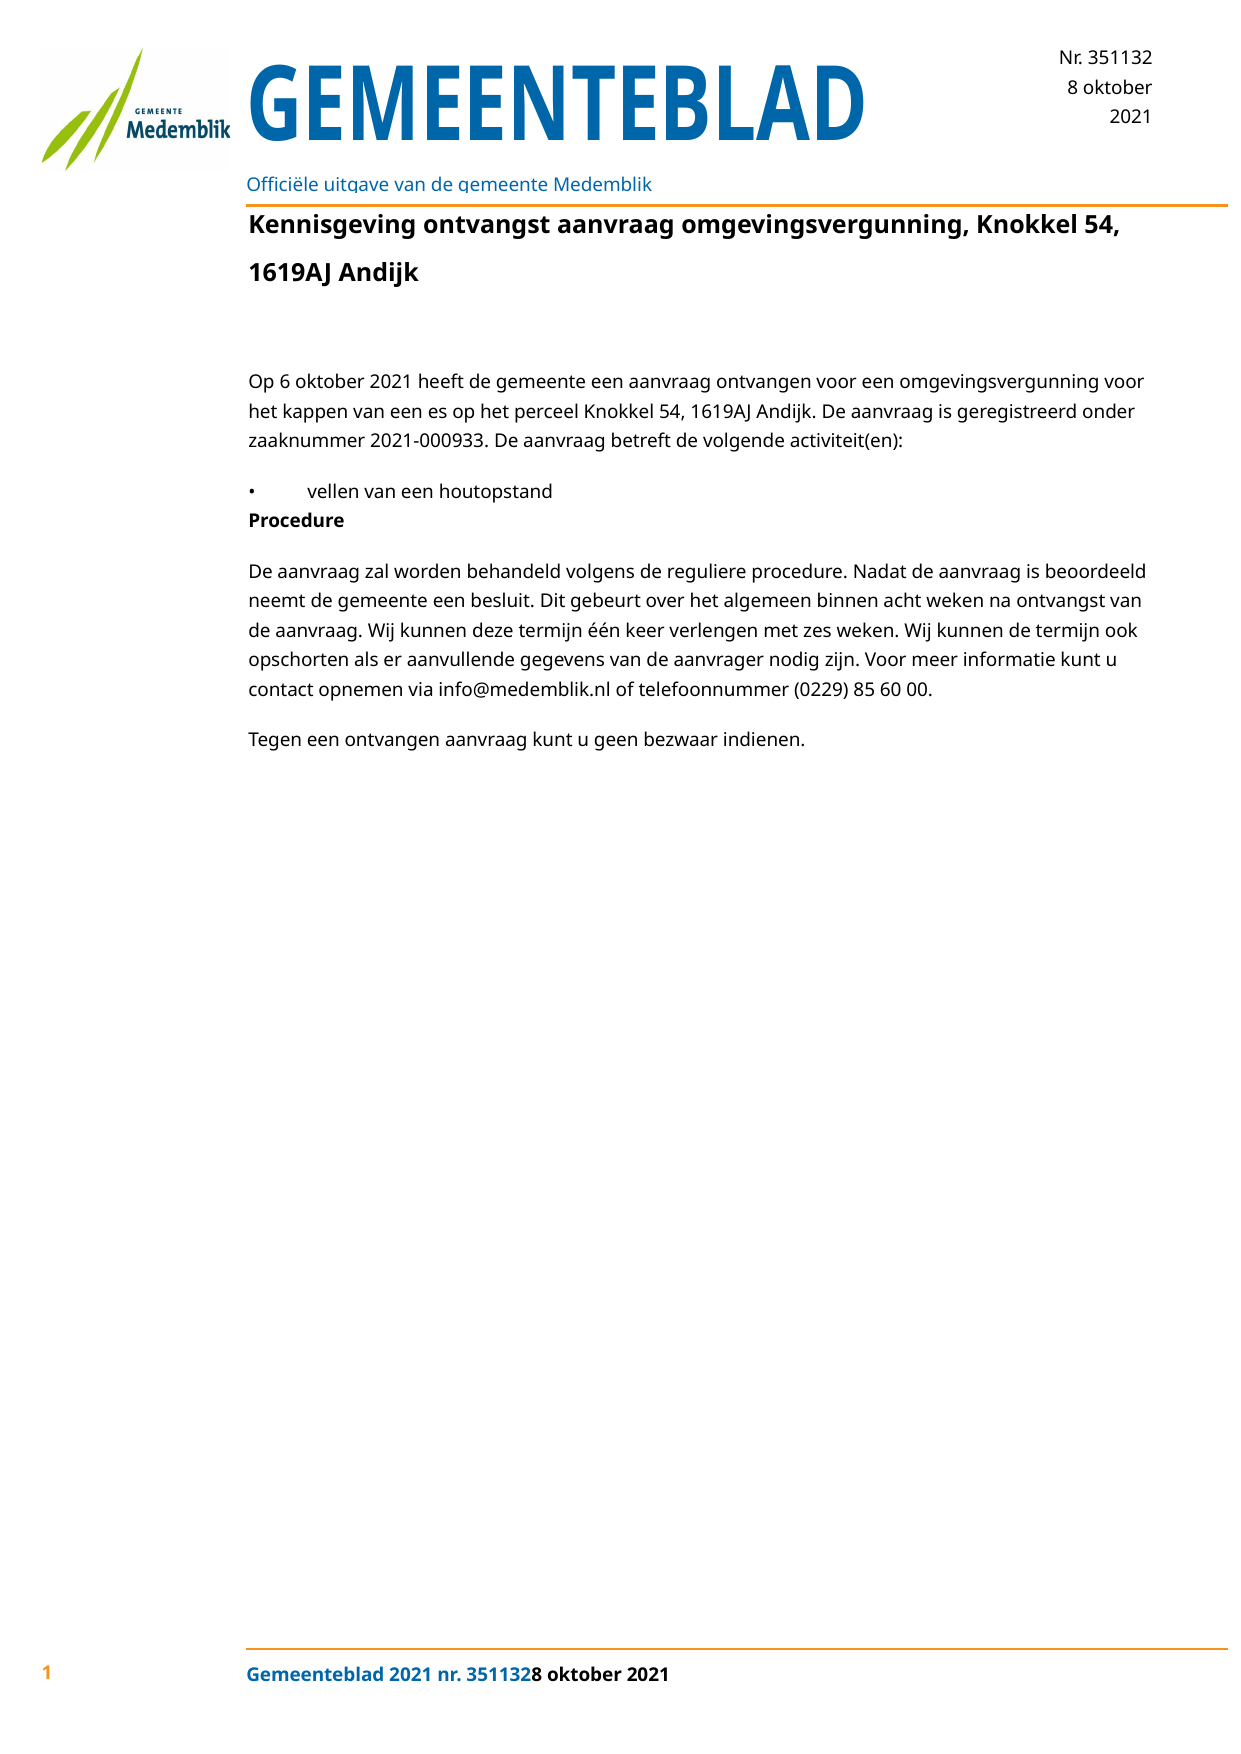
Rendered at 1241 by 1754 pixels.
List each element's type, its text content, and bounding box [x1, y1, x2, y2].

text De aanvraag zal worden behandeld volgens de reguliere procedure. Nadat de aanvraag is beoordeeld neemt de gemeente een besluit. Dit gebeurt over het algemeen binnen acht weken na ontvangst van de aanvraag. Wij kunnen deze termijn één keer verlengen met zes weken. Wij kunnen de termijn ook opschorten als er aanvullende gegevens van de aanvrager nodig zijn. Voor meer informatie kunt u contact opnemen via info@medemblik.nl of telefoonnummer (0229) 85 60 00. [248, 558, 1152, 702]
text Op 6 oktober 2021 heeft de gemeente een aanvraag ontvangen voor een omgevingsvergunning voor het kappen van een es op het perceel Knokkel 54, 1619AJ Andijk. De aanvraag is geregistreerd onder zaaknummer 2021-000933. De aanvraag betreft de volgende activiteit(en): [248, 368, 1152, 453]
picture [41, 47, 231, 172]
list vellen van een houtopstand [248, 478, 1152, 504]
text Kennisgeving ontvangst aanvraag omgevingsvergunning, Knokkel 54, 1619AJ Andijk [248, 207, 1152, 288]
text Tegen een ontvangen aanvraag kunt u geen bezwaar indienen. [248, 727, 1152, 752]
text Procedure [248, 507, 1152, 533]
